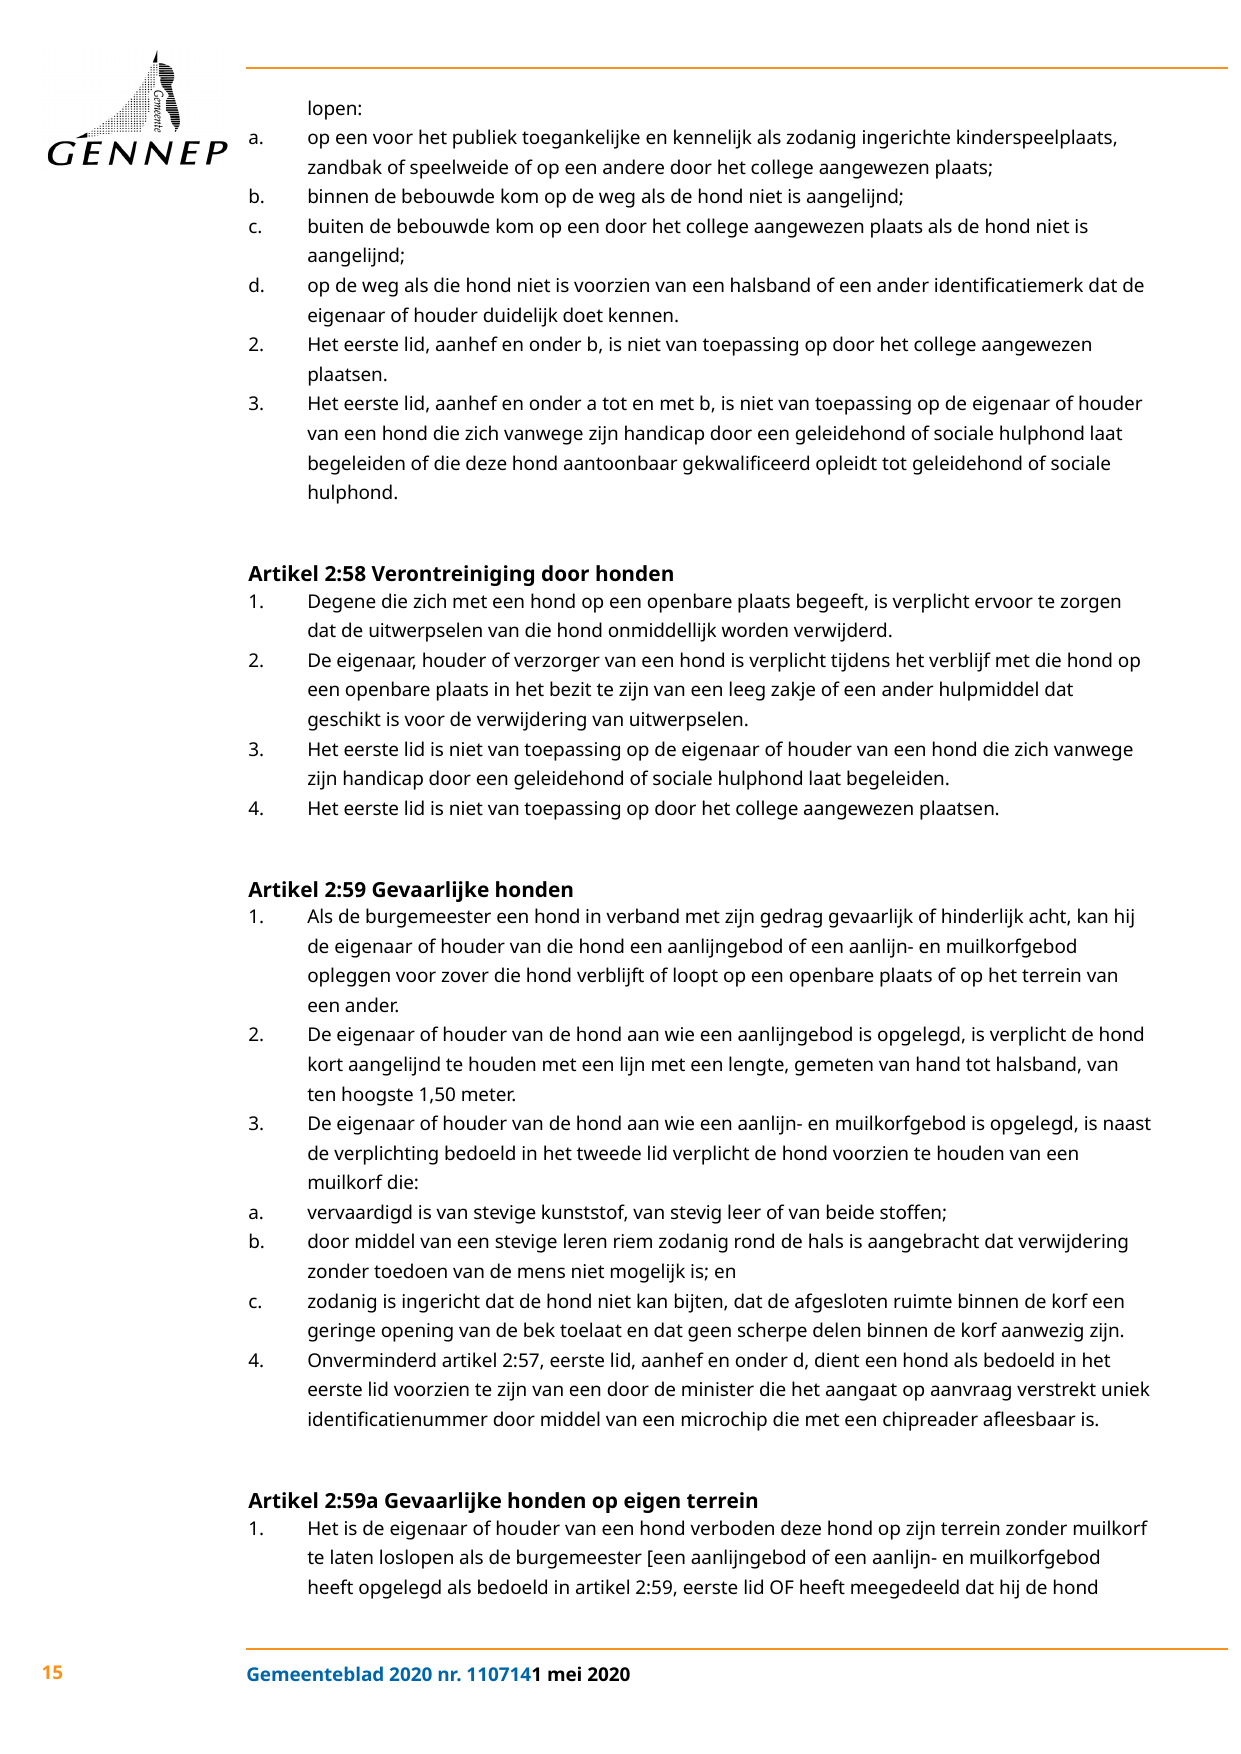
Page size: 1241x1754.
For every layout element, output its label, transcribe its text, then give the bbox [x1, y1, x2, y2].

text Artikel 2:59a Gevaarlijke honden op eigen terrein [248, 1486, 1152, 1515]
list buiten de bebouwde kom op een door het college aangewezen plaats als de hond niet is aangelijnd; [248, 213, 1152, 268]
text Artikel 2:59 Gevaarlijke honden [248, 875, 1152, 903]
list De eigenaar of houder van de hond aan wie een aanlijngebod is opgelegd, is verplicht de hond kort aangelijnd te houden met een lijn met een lengte, gemeten van hand tot halsband, van ten hoogste 1,50 meter. [248, 1022, 1152, 1107]
list Het is de eigenaar of houder van een hond verboden deze hond op zijn terrein zonder muilkorf te laten loslopen als de burgemeester [een aanlijngebod of een aanlijn- en muilkorfgebod heeft opgelegd als bedoeld in artikel 2:59, eerste lid OF heeft meegedeeld dat hij de hond [248, 1515, 1152, 1599]
list Onverminderd artikel 2:57, eerste lid, aanhef en onder d, dient een hond als bedoeld in het eerste lid voorzien te zijn van een door de minister die het aangaat op aanvraag verstrekt uniek identificatienummer door middel van een microchip die met een chipreader afleesbaar is. [248, 1347, 1152, 1432]
list De eigenaar, houder of verzorger van een hond is verplicht tijdens het verblijf met die hond op een openbare plaats in het bezit te zijn van een leeg zakje of een ander hulpmiddel dat geschikt is voor de verwijdering van uitwerpselen. [248, 647, 1152, 732]
text Artikel 2:58 Verontreiniging door honden [248, 559, 1152, 588]
list door middel van een stevige leren riem zodanig rond de hals is aangebracht dat verwijdering zonder toedoen van de mens niet mogelijk is; en [248, 1229, 1152, 1284]
list Als de burgemeester een hond in verband met zijn gedrag gevaarlijk of hinderlijk acht, kan hij de eigenaar of houder van die hond een aanlijngebod of een aanlijn- en muilkorfgebod opleggen voor zover die hond verblijft of loopt op een openbare plaats of op het terrein van een ander. [248, 903, 1152, 1018]
list op een voor het publiek toegankelijke en kennelijk als zodanig ingerichte kinderspeelplaats, zandbak of speelweide of op een andere door het college aangewezen plaats; [248, 124, 1152, 180]
list lopen: [248, 95, 1152, 121]
list vervaardigd is van stevige kunststof, van stevig leer of van beide stoffen; [248, 1199, 1152, 1225]
list Het eerste lid, aanhef en onder b, is niet van toepassing op door het college aangewezen plaatsen. [248, 331, 1152, 387]
list Het eerste lid is niet van toepassing op de eigenaar of houder van een hond die zich vanwege zijn handicap door een geleidehond of sociale hulphond laat begeleiden. [248, 736, 1152, 791]
picture [41, 47, 231, 172]
list De eigenaar of houder van de hond aan wie een aanlijn- en muilkorfgebod is opgelegd, is naast de verplichting bedoeld in het tweede lid verplicht de hond voorzien te houden van een muilkorf die: [248, 1110, 1152, 1195]
list Degene die zich met een hond op een openbare plaats begeeft, is verplicht ervoor te zorgen dat de uitwerpselen van die hond onmiddellijk worden verwijderd. [248, 588, 1152, 643]
list zodanig is ingericht dat de hond niet kan bijten, dat de afgesloten ruimte binnen de korf een geringe opening van de bek toelaat en dat geen scherpe delen binnen de korf aanwezig zijn. [248, 1288, 1152, 1343]
list Het eerste lid is niet van toepassing op door het college aangewezen plaatsen. [248, 795, 1152, 821]
list op de weg als die hond niet is voorzien van een halsband of een ander identificatiemerk dat de eigenaar of houder duidelijk doet kennen. [248, 272, 1152, 328]
list Het eerste lid, aanhef en onder a tot en met b, is niet van toepassing op de eigenaar of houder van een hond die zich vanwege zijn handicap door een geleidehond of sociale hulphond laat begeleiden of die deze hond aantoonbaar gekwalificeerd opleidt tot geleidehond of sociale hulphond. [248, 391, 1152, 505]
list binnen de bebouwde kom op de weg als de hond niet is aangelijnd; [248, 183, 1152, 209]
